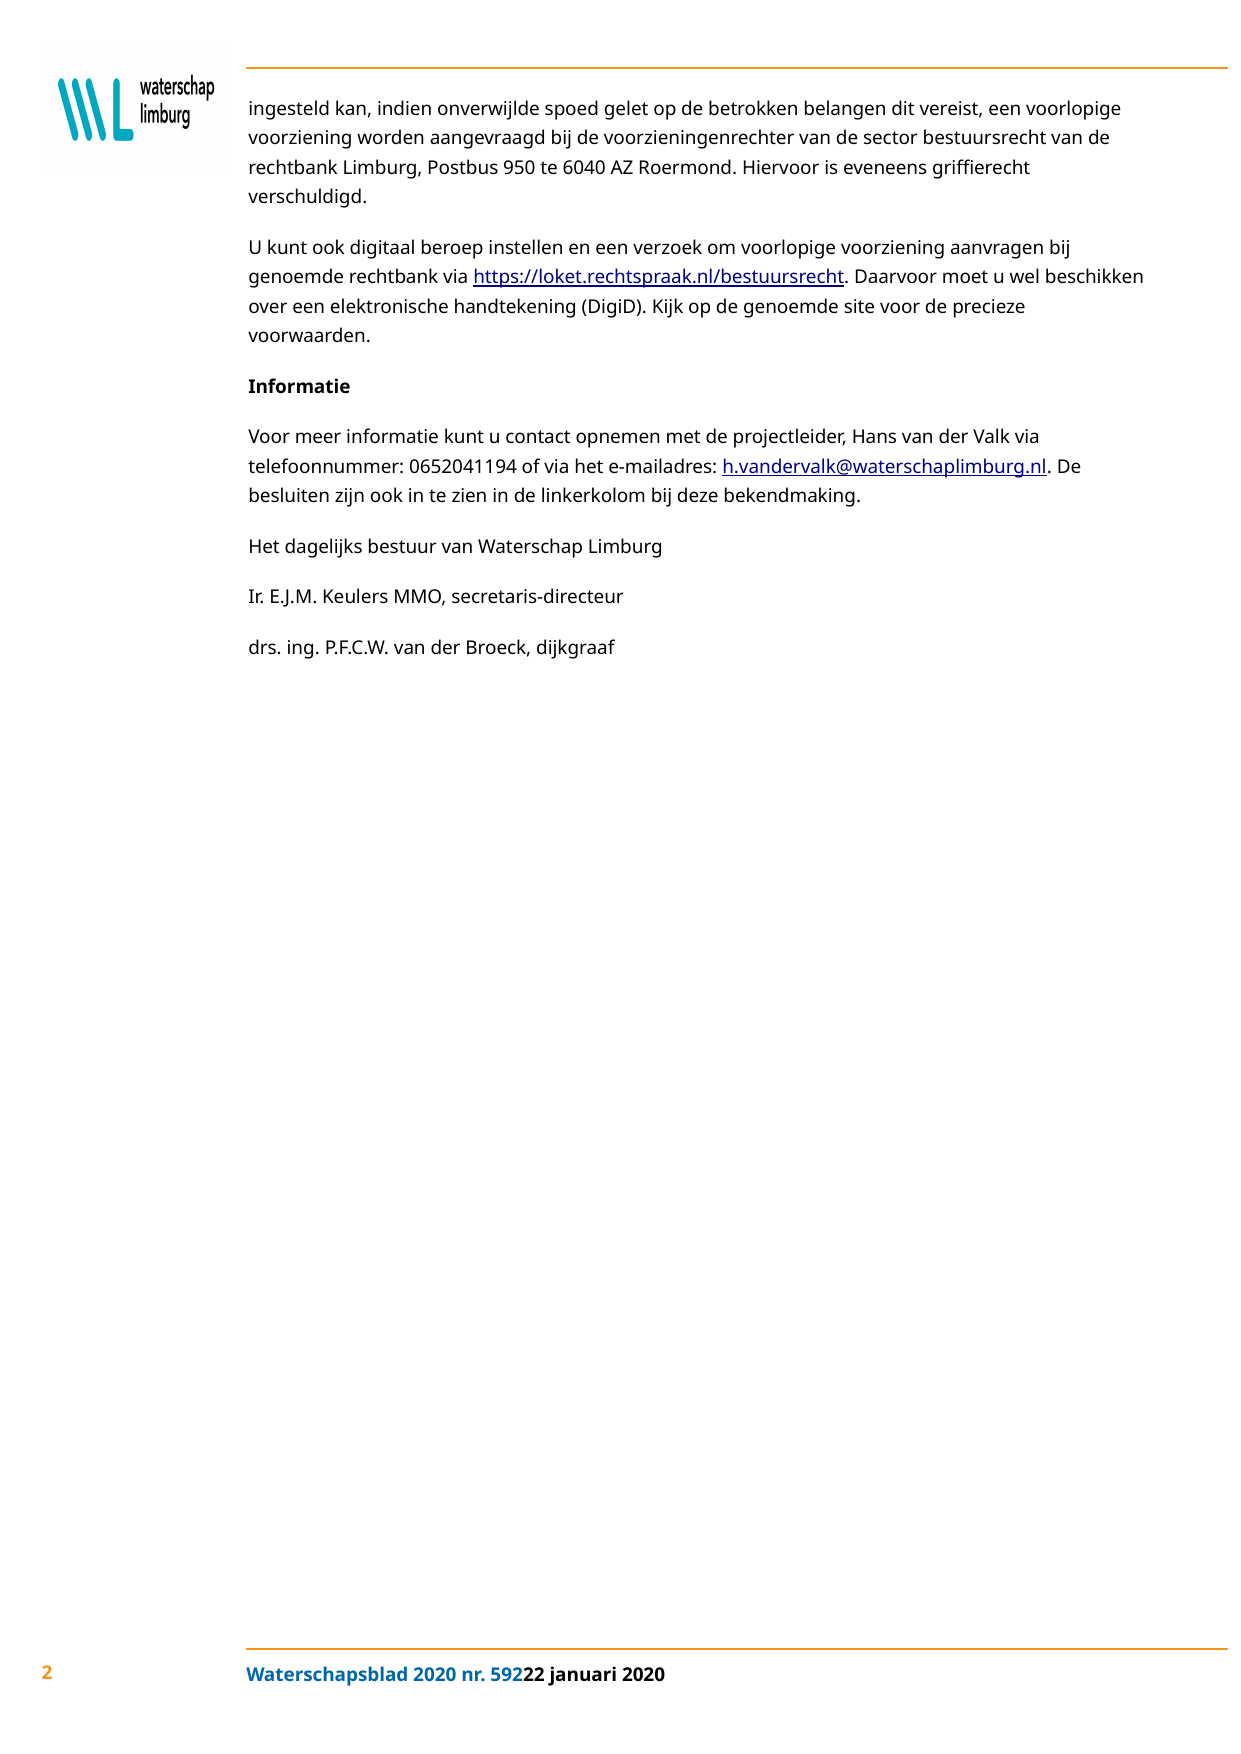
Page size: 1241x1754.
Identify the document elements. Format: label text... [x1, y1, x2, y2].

text ingesteld kan, indien onverwijlde spoed gelet op de betrokken belangen dit vereist, een voorlopige voorziening worden aangevraagd bij de voorzieningenrechter van de sector bestuursrecht van de rechtbank Limburg, Postbus 950 te 6040 AZ Roermond. Hiervoor is eveneens griffierecht verschuldigd. [248, 95, 1152, 209]
text Het dagelijks bestuur van Waterschap Limburg [248, 533, 1152, 559]
text Informatie [248, 373, 1152, 399]
text Voor meer informatie kunt u contact opnemen met de projectleider, Hans van der Valk via telefoonnummer: 0652041194 of via het e-mailadres: h.vandervalk@waterschaplimburg.nl. De besluiten zijn ook in te zien in de linkerkolom bij deze bekendmaking. [248, 423, 1152, 508]
text U kunt ook digitaal beroep instellen en een verzoek om voorlopige voorziening aanvragen bij genoemde rechtbank via https://loket.rechtspraak.nl/bestuursrecht. Daarvoor moet u wel beschikken over een elektronische handtekening (DigiD). Kijk op de genoemde site voor de precieze voorwaarden. [248, 234, 1152, 348]
picture [41, 47, 231, 172]
text Ir. E.J.M. Keulers MMO, secretaris-directeur [248, 583, 1152, 609]
text drs. ing. P.F.C.W. van der Broeck, dijkgraaf [248, 634, 1152, 660]
